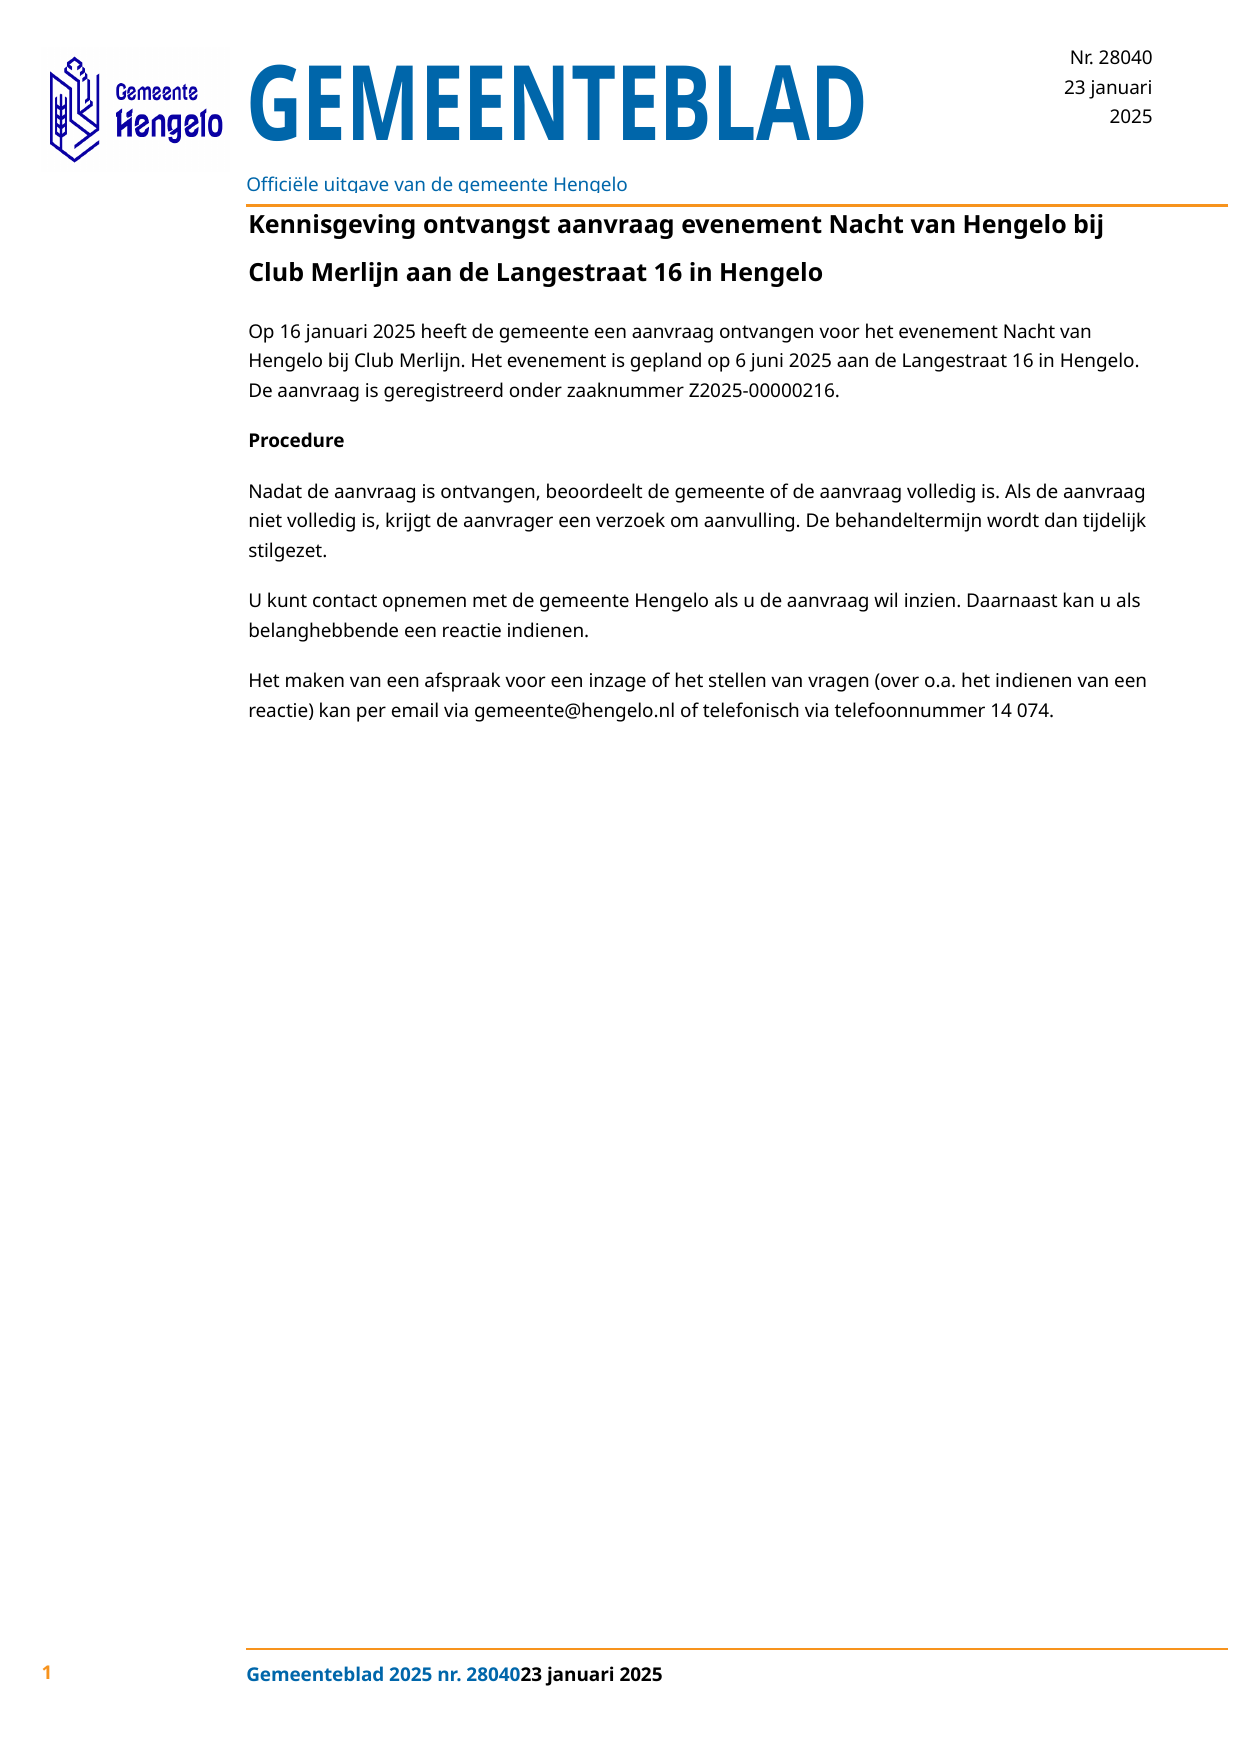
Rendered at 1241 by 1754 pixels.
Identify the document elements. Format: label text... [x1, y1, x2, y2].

text Nadat de aanvraag is ontvangen, beoordeelt de gemeente of de aanvraag volledig is. Als de aanvraag niet volledig is, krijgt de aanvrager een verzoek om aanvulling. De behandeltermijn wordt dan tijdelijk stilgezet. [248, 478, 1152, 563]
text U kunt contact opnemen met de gemeente Hengelo als u de aanvraag wil inzien. Daarnaast kan u als belanghebbende een reactie indienen. [248, 587, 1152, 643]
text Op 16 januari 2025 heeft de gemeente een aanvraag ontvangen voor het evenement Nacht van Hengelo bij Club Merlijn. Het evenement is gepland op 6 juni 2025 aan de Langestraat 16 in Hengelo. De aanvraag is geregistreerd onder zaaknummer Z2025-00000216. [248, 318, 1152, 403]
picture [41, 47, 231, 172]
text Het maken van een afspraak voor een inzage of het stellen van vragen (over o.a. het indienen van een reactie) kan per email via gemeente@hengelo.nl of telefonisch via telefoonnummer 14 074. [248, 667, 1152, 723]
text Procedure [248, 427, 1152, 453]
text Kennisgeving ontvangst aanvraag evenement Nacht van Hengelo bij Club Merlijn aan de Langestraat 16 in Hengelo [248, 207, 1152, 288]
